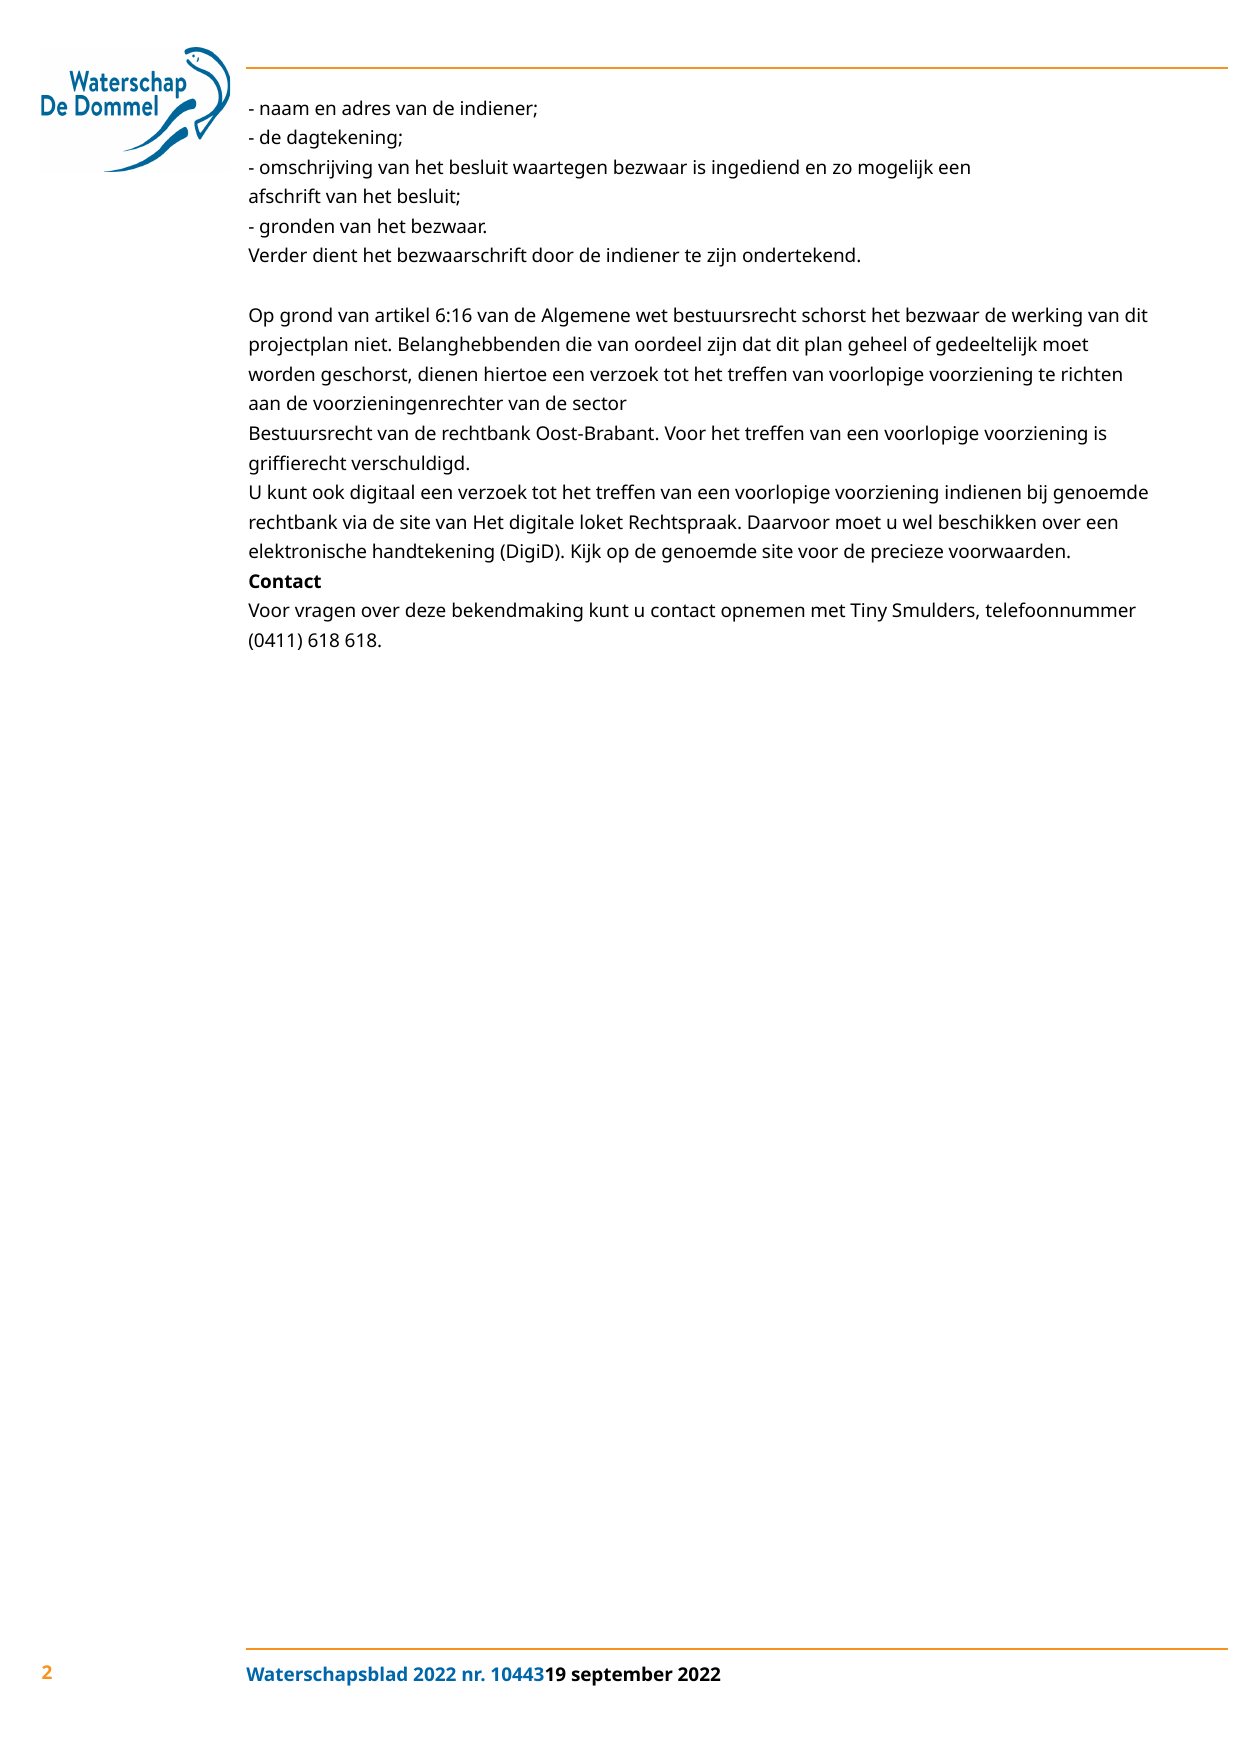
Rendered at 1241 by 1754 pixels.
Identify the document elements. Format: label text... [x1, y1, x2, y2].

text Contact [248, 568, 1152, 594]
picture [41, 47, 231, 172]
text Verder dient het bezwaarschrift door de indiener te zijn ondertekend. [248, 243, 1152, 268]
text afschrift van het besluit; [248, 183, 1152, 209]
text ‑ de dagtekening; [248, 124, 1152, 150]
picture [45, 99, 51, 111]
text Bestuursrecht van de rechtbank Oost‑Brabant. Voor het treffen van een voorlopige voorziening is griffierecht verschuldigd. [248, 420, 1152, 476]
text ‑ naam en adres van de indiener; [248, 95, 1152, 121]
text ‑ gronden van het bezwaar. [248, 213, 1152, 239]
picture [198, 118, 210, 131]
text Op grond van artikel 6:16 van de Algemene wet bestuursrecht schorst het bezwaar de werking van dit projectplan niet. Belanghebbenden die van oordeel zijn dat dit plan geheel of gedeeltelijk moet worden geschorst, dienen hiertoe een verzoek tot het treffen van voorlopige voorziening te richten aan de voorzieningenrechter van de sector [248, 302, 1152, 416]
text ‑ omschrijving van het besluit waartegen bezwaar is ingediend en zo mogelijk een [248, 154, 1152, 180]
picture [204, 47, 231, 76]
text Voor vragen over deze bekendmaking kunt u contact opnemen met Tiny Smulders, telefoonnummer (0411) 618 618. [248, 598, 1152, 653]
text U kunt ook digitaal een verzoek tot het treffen van een voorlopige voorziening indienen bij genoemde rechtbank via de site van Het digitale loket Rechtspraak. Daarvoor moet u wel beschikken over een elektronische handtekening (DigiD). Kijk op de genoemde site voor de precieze voorwaarden. [248, 479, 1152, 564]
